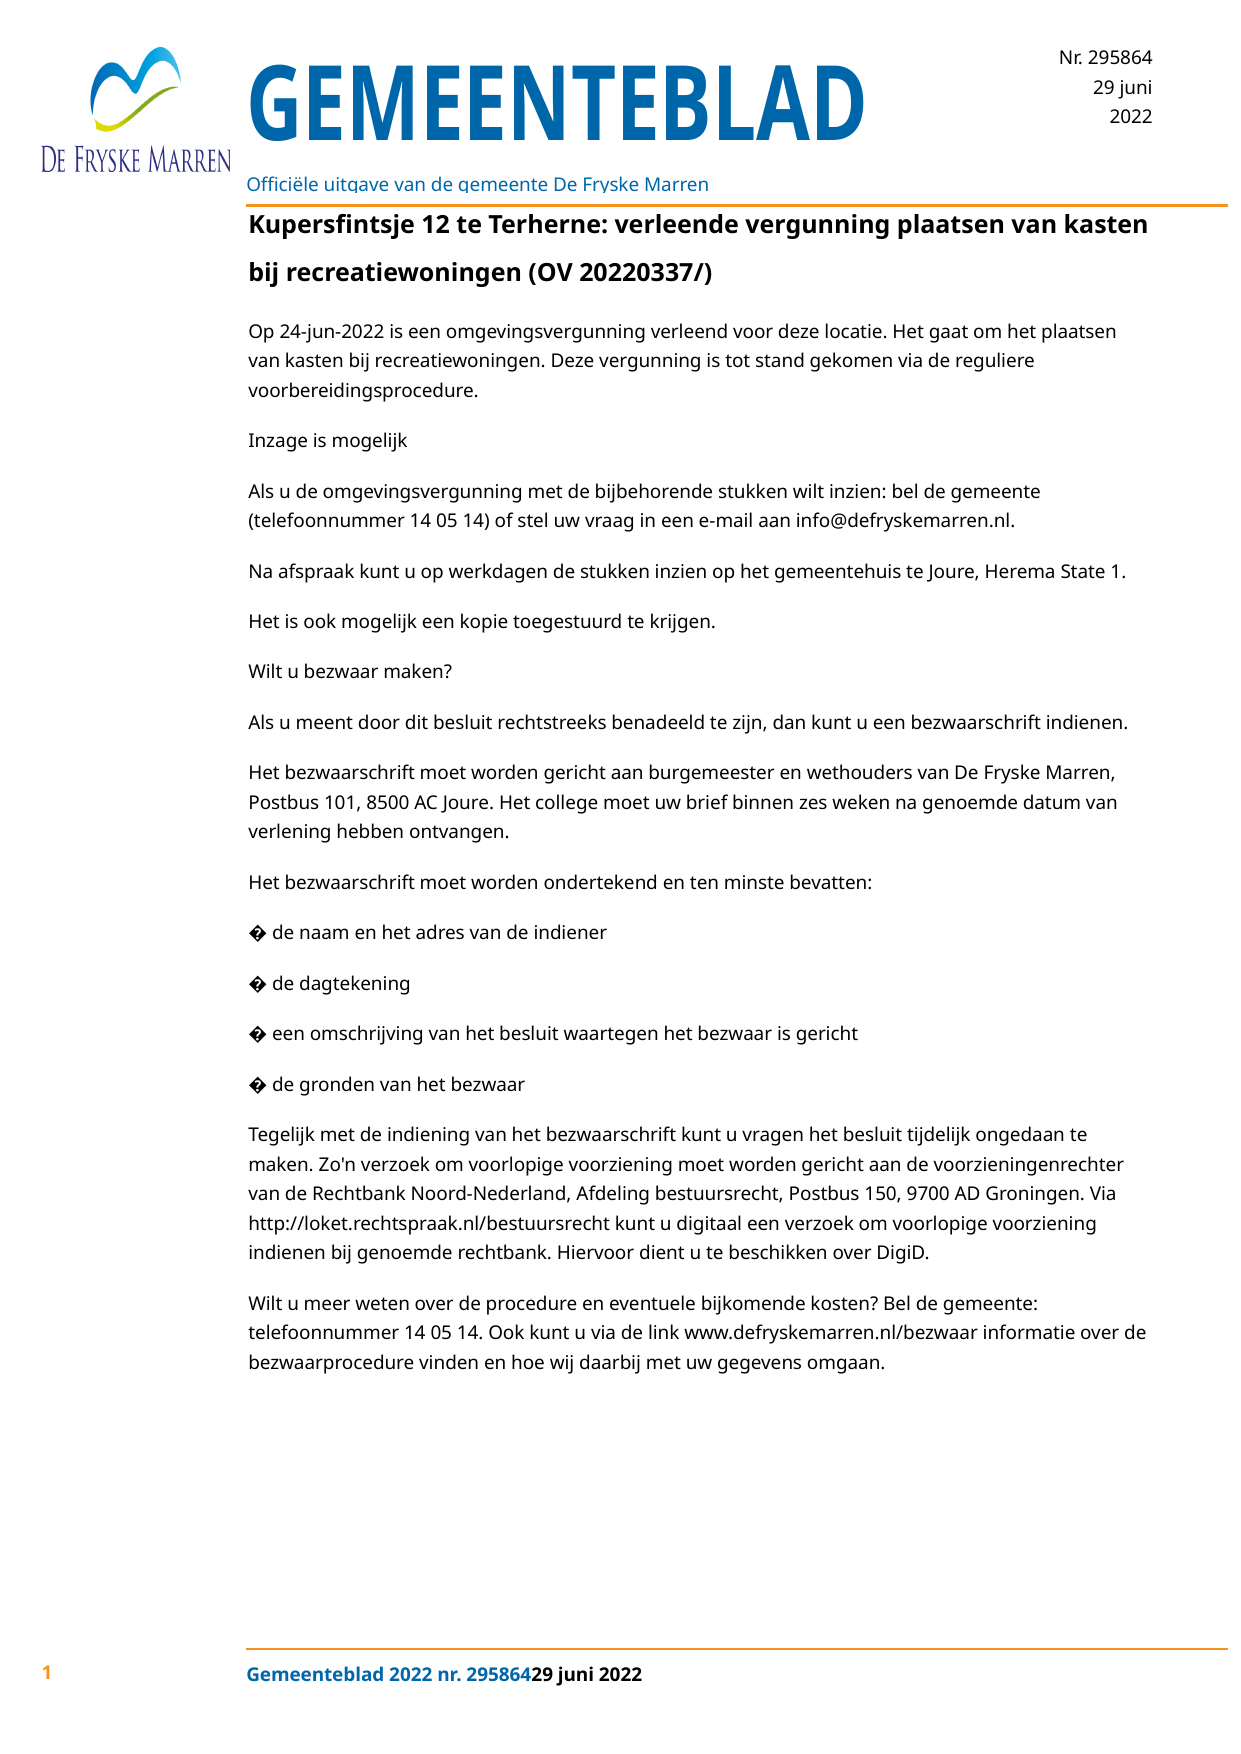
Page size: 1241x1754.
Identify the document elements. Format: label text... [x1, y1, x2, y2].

text Als u meent door dit besluit rechtstreeks benadeeld te zijn, dan kunt u een bezwaarschrift indienen. [248, 709, 1152, 735]
text � de gronden van het bezwaar [248, 1071, 1152, 1097]
text � de dagtekening [248, 970, 1152, 996]
text � de naam en het adres van de indiener [248, 919, 1152, 945]
text Wilt u bezwaar maken? [248, 659, 1152, 684]
picture [41, 47, 231, 172]
text Kupersfintsje 12 te Terherne: verleende vergunning plaatsen van kasten bij recreatiewoningen (OV 20220337/) [248, 207, 1152, 288]
text Het bezwaarschrift moet worden ondertekend en ten minste bevatten: [248, 869, 1152, 895]
text Wilt u meer weten over de procedure en eventuele bijkomende kosten? Bel de gemeente: telefoonnummer 14 05 14. Ook kunt u via de link www.defryskemarren.nl/bezwaar informatie over de bezwaarprocedure vinden en hoe wij daarbij met uw gegevens omgaan. [248, 1290, 1152, 1375]
text Na afspraak kunt u op werkdagen de stukken inzien op het gemeentehuis te Joure, Herema State 1. [248, 558, 1152, 584]
text Als u de omgevingsvergunning met de bijbehorende stukken wilt inzien: bel de gemeente (telefoonnummer 14 05 14) of stel uw vraag in een e-mail aan info@defryskemarren.nl. [248, 478, 1152, 533]
text � een omschrijving van het besluit waartegen het bezwaar is gericht [248, 1020, 1152, 1046]
text Inzage is mogelijk [248, 427, 1152, 453]
text Tegelijk met de indiening van het bezwaarschrift kunt u vragen het besluit tijdelijk ongedaan te maken. Zo'n verzoek om voorlopige voorziening moet worden gericht aan de voorzieningenrechter van de Rechtbank Noord-Nederland, Afdeling bestuursrecht, Postbus 150, 9700 AD Groningen. Via http://loket.rechtspraak.nl/bestuursrecht kunt u digitaal een verzoek om voorlopige voorziening indienen bij genoemde rechtbank. Hiervoor dient u te beschikken over DigiD. [248, 1121, 1152, 1265]
text Het bezwaarschrift moet worden gericht aan burgemeester en wethouders van De Fryske Marren, Postbus 101, 8500 AC Joure. Het college moet uw brief binnen zes weken na genoemde datum van verlening hebben ontvangen. [248, 759, 1152, 844]
text Op 24-jun-2022 is een omgevingsvergunning verleend voor deze locatie. Het gaat om het plaatsen van kasten bij recreatiewoningen. Deze vergunning is tot stand gekomen via de reguliere voorbereidingsprocedure. [248, 318, 1152, 403]
text Het is ook mogelijk een kopie toegestuurd te krijgen. [248, 608, 1152, 634]
